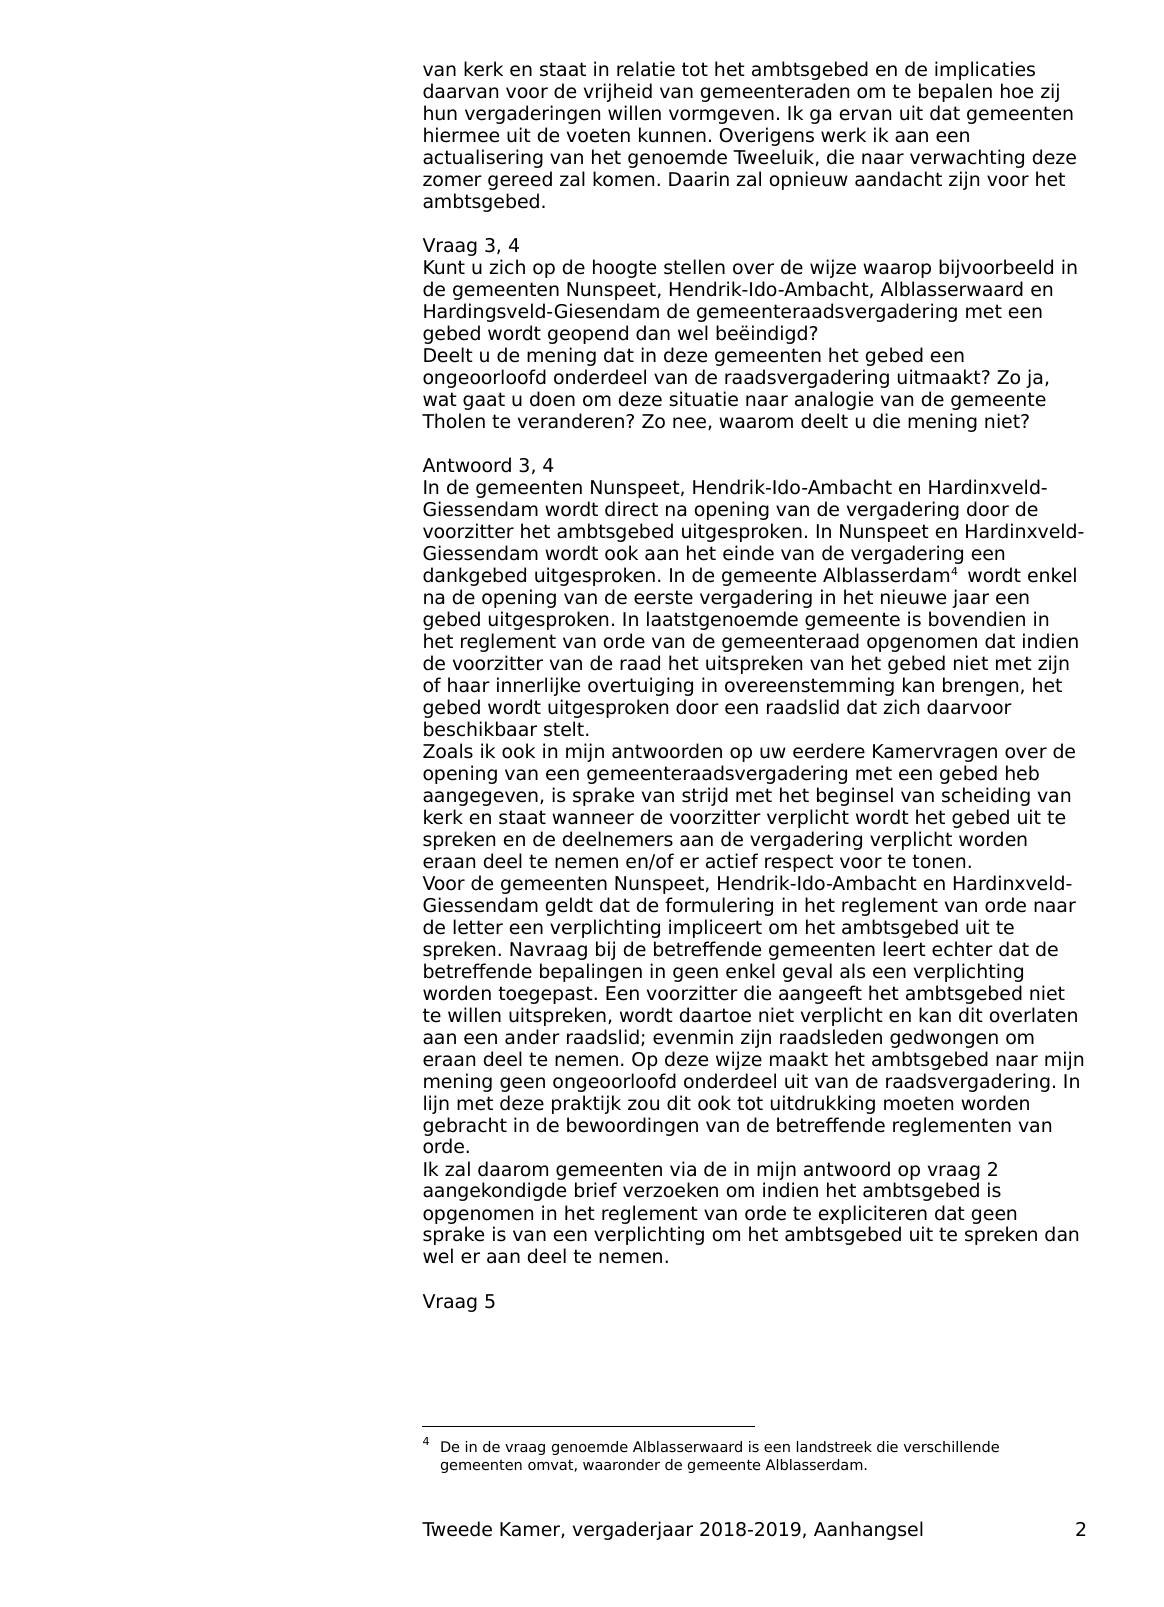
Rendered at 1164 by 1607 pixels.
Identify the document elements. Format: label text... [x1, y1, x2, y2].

text Zoals ik ook in mijn antwoorden op uw eerdere Kamervragen over de opening van een gemeenteraadsvergadering met een gebed heb aangegeven, is sprake van strijd met het beginsel van scheiding van kerk en staat wanneer de voorzitter verplicht wordt het gebed uit te spreken en de deelnemers aan de vergadering verplicht worden eraan deel te nemen en/of er actief respect voor te tonen. [422, 741, 1087, 873]
text In de gemeenten Nunspeet, Hendrik-Ido-Ambacht en Hardinxveld-Giessendam wordt direct na opening van de vergadering door de voorzitter het ambtsgebed uitgesproken. In Nunspeet en Hardinxveld-Giessendam wordt ook aan het einde van de vergadering een dankgebed uitgesproken. In de gemeente Alblasserdam wordt enkel na de opening van de eerste vergadering in het nieuwe jaar een gebed uitgesproken. In laatstgenoemde gemeente is bovendien in het reglement van orde van de gemeenteraad opgenomen dat indien de voorzitter van de raad het uitspreken van het gebed niet met zijn of haar innerlijke overtuiging in overeenstemming kan brengen, het gebed wordt uitgesproken door een raadslid dat zich daarvoor beschikbaar stelt. [422, 477, 1087, 741]
text Voor de gemeenten Nunspeet, Hendrik-Ido-Ambacht en Hardinxveld-Giessendam geldt dat de formulering in het reglement van orde naar de letter een verplichting impliceert om het ambtsgebed uit te spreken. Navraag bij de betreffende gemeenten leert echter dat de betreffende bepalingen in geen enkel geval als een verplichting worden toegepast. Een voorzitter die aangeeft het ambtsgebed niet te willen uitspreken, wordt daartoe niet verplicht en kan dit overlaten aan een ander raadslid; evenmin zijn raadsleden gedwongen om eraan deel te nemen. Op deze wijze maakt het ambtsgebed naar mijn mening geen ongeoorloofd onderdeel uit van de raadsvergadering. In lijn met deze praktijk zou dit ook tot uitdrukking moeten worden gebracht in de bewoordingen van de betreffende reglementen van orde. [422, 873, 1087, 1158]
text Vraag 3, 4 [422, 235, 1087, 257]
text Vraag 5 [422, 1291, 1087, 1312]
text Deelt u de mening dat in deze gemeenten het gebed een ongeoorloofd onderdeel van de raadsvergadering uitmaakt? Zo ja, wat gaat u doen om deze situatie naar analogie van de gemeente Tholen te veranderen? Zo nee, waarom deelt u die mening niet? [422, 345, 1087, 433]
text Kunt u zich op de hoogte stellen over de wijze waarop bijvoorbeeld in de gemeenten Nunspeet, Hendrik-Ido-Ambacht, Alblasserwaard en Hardingsveld-Giesendam de gemeenteraadsvergadering met een gebed wordt geopend dan wel beëindigd? [422, 257, 1087, 345]
text Antwoord 3, 4 [422, 455, 1087, 477]
text De in de vraag genoemde Alblasserwaard is een landstreek die verschillende gemeenten omvat, waaronder de gemeente Alblasserdam. [422, 1435, 1087, 1474]
text Ik zal daarom gemeenten via de in mijn antwoord op vraag 2 aangekondigde brief verzoeken om indien het ambtsgebed is opgenomen in het reglement van orde te expliciteren dat geen sprake is van een verplichting om het ambtsgebed uit te spreken dan wel er aan deel te nemen. [422, 1158, 1087, 1268]
text van kerk en staat in relatie tot het ambtsgebed en de implicaties daarvan voor de vrijheid van gemeenteraden om te bepalen hoe zij hun vergaderingen willen vormgeven. Ik ga ervan uit dat gemeenten hiermee uit de voeten kunnen. Overigens werk ik aan een actualisering van het genoemde Tweeluik, die naar verwachting deze zomer gereed zal komen. Daarin zal opnieuw aandacht zijn voor het ambtsgebed. [422, 59, 1087, 213]
